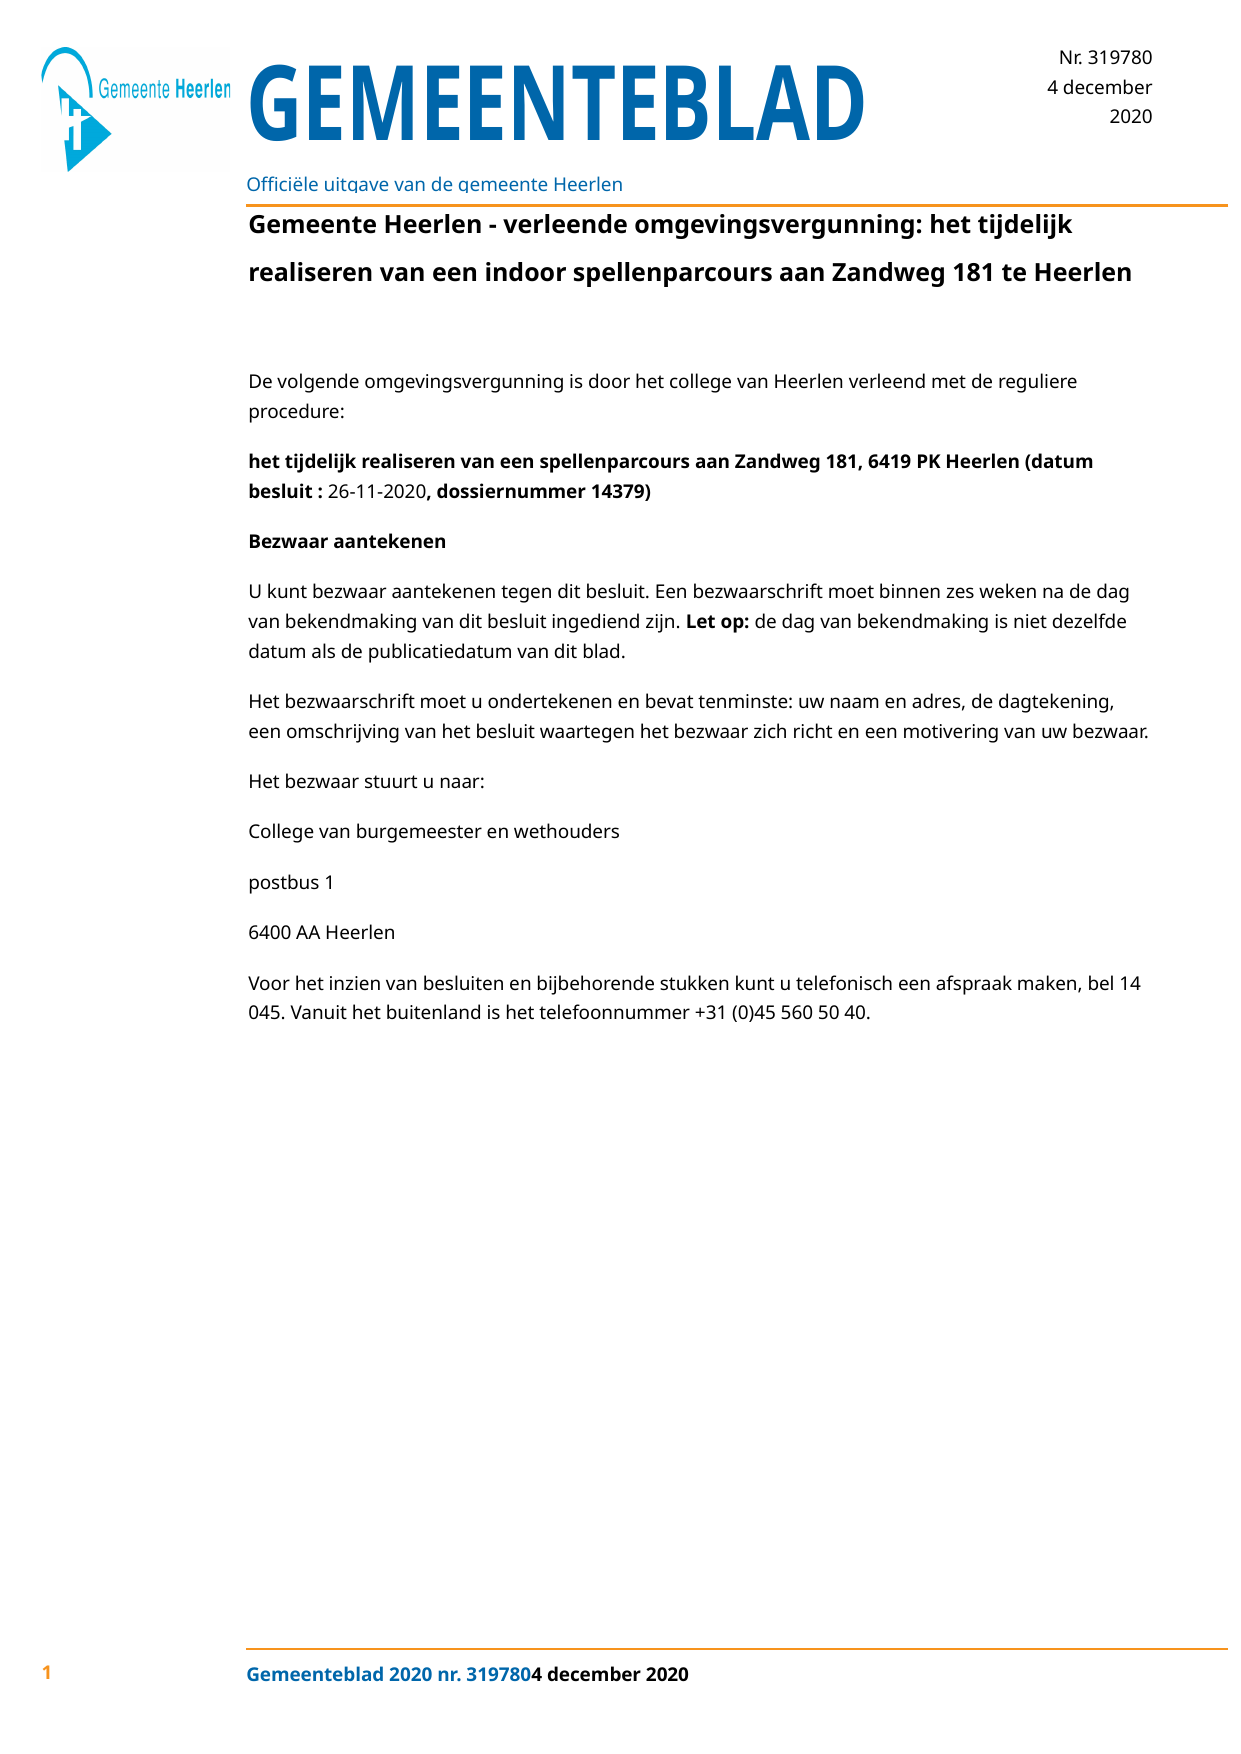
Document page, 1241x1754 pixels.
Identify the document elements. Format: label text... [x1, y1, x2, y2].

text Het bezwaar stuurt u naar: [248, 768, 1152, 794]
text Gemeente Heerlen - verleende omgevingsvergunning: het tijdelijk realiseren van een indoor spellenparcours aan Zandweg 181 te Heerlen [248, 207, 1152, 288]
text Voor het inzien van besluiten en bijbehorende stukken kunt u telefonisch een afspraak maken, bel 14 045. Vanuit het buitenland is het telefoonnummer +31 (0)45 560 50 40. [248, 970, 1152, 1025]
text U kunt bezwaar aantekenen tegen dit besluit. Een bezwaarschrift moet binnen zes weken na de dag van bekendmaking van dit besluit ingediend zijn. Let op: de dag van bekendmaking is niet dezelfde datum als de publicatiedatum van dit blad. [248, 579, 1152, 664]
text het tijdelijk realiseren van een spellenparcours aan Zandweg 181, 6419 PK Heerlen (datum besluit : 26-11-2020, dossiernummer 14379) [248, 448, 1152, 504]
text Het bezwaarschrift moet u ondertekenen en bevat tenminste: uw naam en adres, de dagtekening, een omschrijving van het besluit waartegen het bezwaar zich richt en een motivering van uw bezwaar. [248, 688, 1152, 744]
text 6400 AA Heerlen [248, 919, 1152, 945]
picture [41, 47, 59, 70]
text Bezwaar aantekenen [248, 528, 1152, 554]
text College van burgemeester en wethouders [248, 819, 1152, 844]
text De volgende omgevingsvergunning is door het college van Heerlen verleend met de reguliere procedure: [248, 368, 1152, 424]
picture [41, 47, 231, 172]
text postbus 1 [248, 869, 1152, 895]
